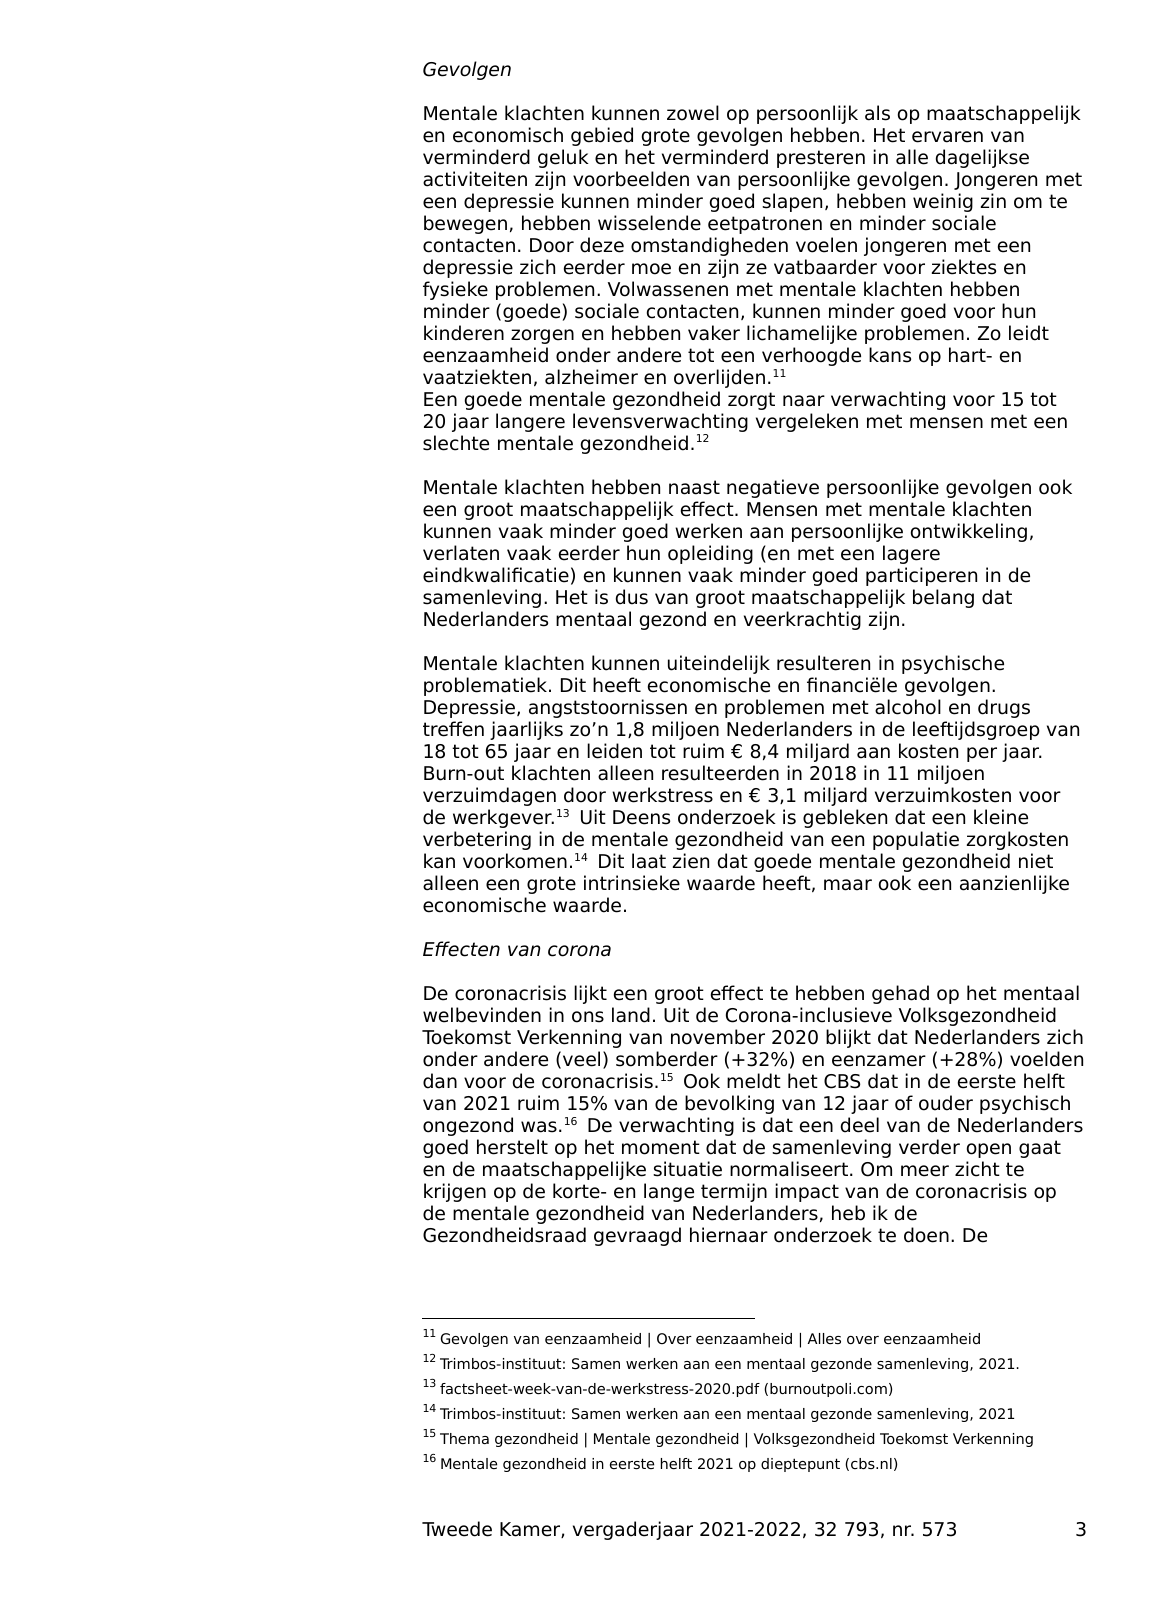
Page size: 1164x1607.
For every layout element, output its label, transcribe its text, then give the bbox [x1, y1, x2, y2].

text Gevolgen van eenzaamheid | Over eenzaamheid | Alles over eenzaamheid [422, 1327, 1087, 1349]
text factsheet-week-van-de-werkstress-2020.pdf (burnoutpoli.com) [422, 1377, 1087, 1399]
text Mentale gezondheid in eerste helft 2021 op dieptepunt (cbs.nl) [422, 1452, 1087, 1474]
text De coronacrisis lijkt een groot effect te hebben gehad op het mentaal welbevinden in ons land. Uit de Corona-inclusieve Volksgezondheid Toekomst Verkenning van november 2020 blijkt dat Nederlanders zich onder andere (veel) somberder (+32%) en eenzamer (+28%) voelden dan voor de coronacrisis. Ook meldt het CBS dat in de eerste helft van 2021 ruim 15% van de bevolking van 12 jaar of ouder psychisch ongezond was. De verwachting is dat een deel van de Nederlanders goed herstelt op het moment dat de samenleving verder open gaat en de maatschappelijke situatie normaliseert. Om meer zicht te krijgen op de korte- en lange termijn impact van de coronacrisis op de mentale gezondheid van Nederlanders, heb ik de Gezondheidsraad gevraagd hiernaar onderzoek te doen. De [422, 983, 1087, 1247]
text Thema gezondheid | Mentale gezondheid | Volksgezondheid Toekomst Verkenning [422, 1427, 1087, 1449]
text Mentale klachten kunnen zowel op persoonlijk als op maatschappelijk en economisch gebied grote gevolgen hebben. Het ervaren van verminderd geluk en het verminderd presteren in alle dagelijkse activiteiten zijn voorbeelden van persoonlijke gevolgen. Jongeren met een depressie kunnen minder goed slapen, hebben weinig zin om te bewegen, hebben wisselende eetpatronen en minder sociale contacten. Door deze omstandigheden voelen jongeren met een depressie zich eerder moe en zijn ze vatbaarder voor ziektes en fysieke problemen. Volwassenen met mentale klachten hebben minder (goede) sociale contacten, kunnen minder goed voor hun kinderen zorgen en hebben vaker lichamelijke problemen. Zo leidt eenzaamheid onder andere tot een verhoogde kans op hart- en vaatziekten, alzheimer en overlijden. [422, 103, 1087, 389]
subtitle Effecten van corona [422, 939, 1087, 961]
text Mentale klachten hebben naast negatieve persoonlijke gevolgen ook een groot maatschappelijk effect. Mensen met mentale klachten kunnen vaak minder goed werken aan persoonlijke ontwikkeling, verlaten vaak eerder hun opleiding (en met een lagere eindkwalificatie) en kunnen vaak minder goed participeren in de samenleving. Het is dus van groot maatschappelijk belang dat Nederlanders mentaal gezond en veerkrachtig zijn. [422, 477, 1087, 631]
text Trimbos-instituut: Samen werken aan een mentaal gezonde samenleving, 2021. [422, 1352, 1087, 1374]
subtitle Gevolgen [422, 59, 1087, 81]
text Mentale klachten kunnen uiteindelijk resulteren in psychische problematiek. Dit heeft economische en financiële gevolgen. Depressie, angststoornissen en problemen met alcohol en drugs treffen jaarlijks zo’n 1,8 miljoen Nederlanders in de leeftijdsgroep van 18 tot 65 jaar en leiden tot ruim € 8,4 miljard aan kosten per jaar. Burn-out klachten alleen resulteerden in 2018 in 11 miljoen verzuimdagen door werkstress en € 3,1 miljard verzuimkosten voor de werkgever. Uit Deens onderzoek is gebleken dat een kleine verbetering in de mentale gezondheid van een populatie zorgkosten kan voorkomen. Dit laat zien dat goede mentale gezondheid niet alleen een grote intrinsieke waarde heeft, maar ook een aanzienlijke economische waarde. [422, 653, 1087, 917]
text Een goede mentale gezondheid zorgt naar verwachting voor 15 tot 20 jaar langere levensverwachting vergeleken met mensen met een slechte mentale gezondheid. [422, 389, 1087, 455]
text Trimbos-instituut: Samen werken aan een mentaal gezonde samenleving, 2021 [422, 1402, 1087, 1424]
